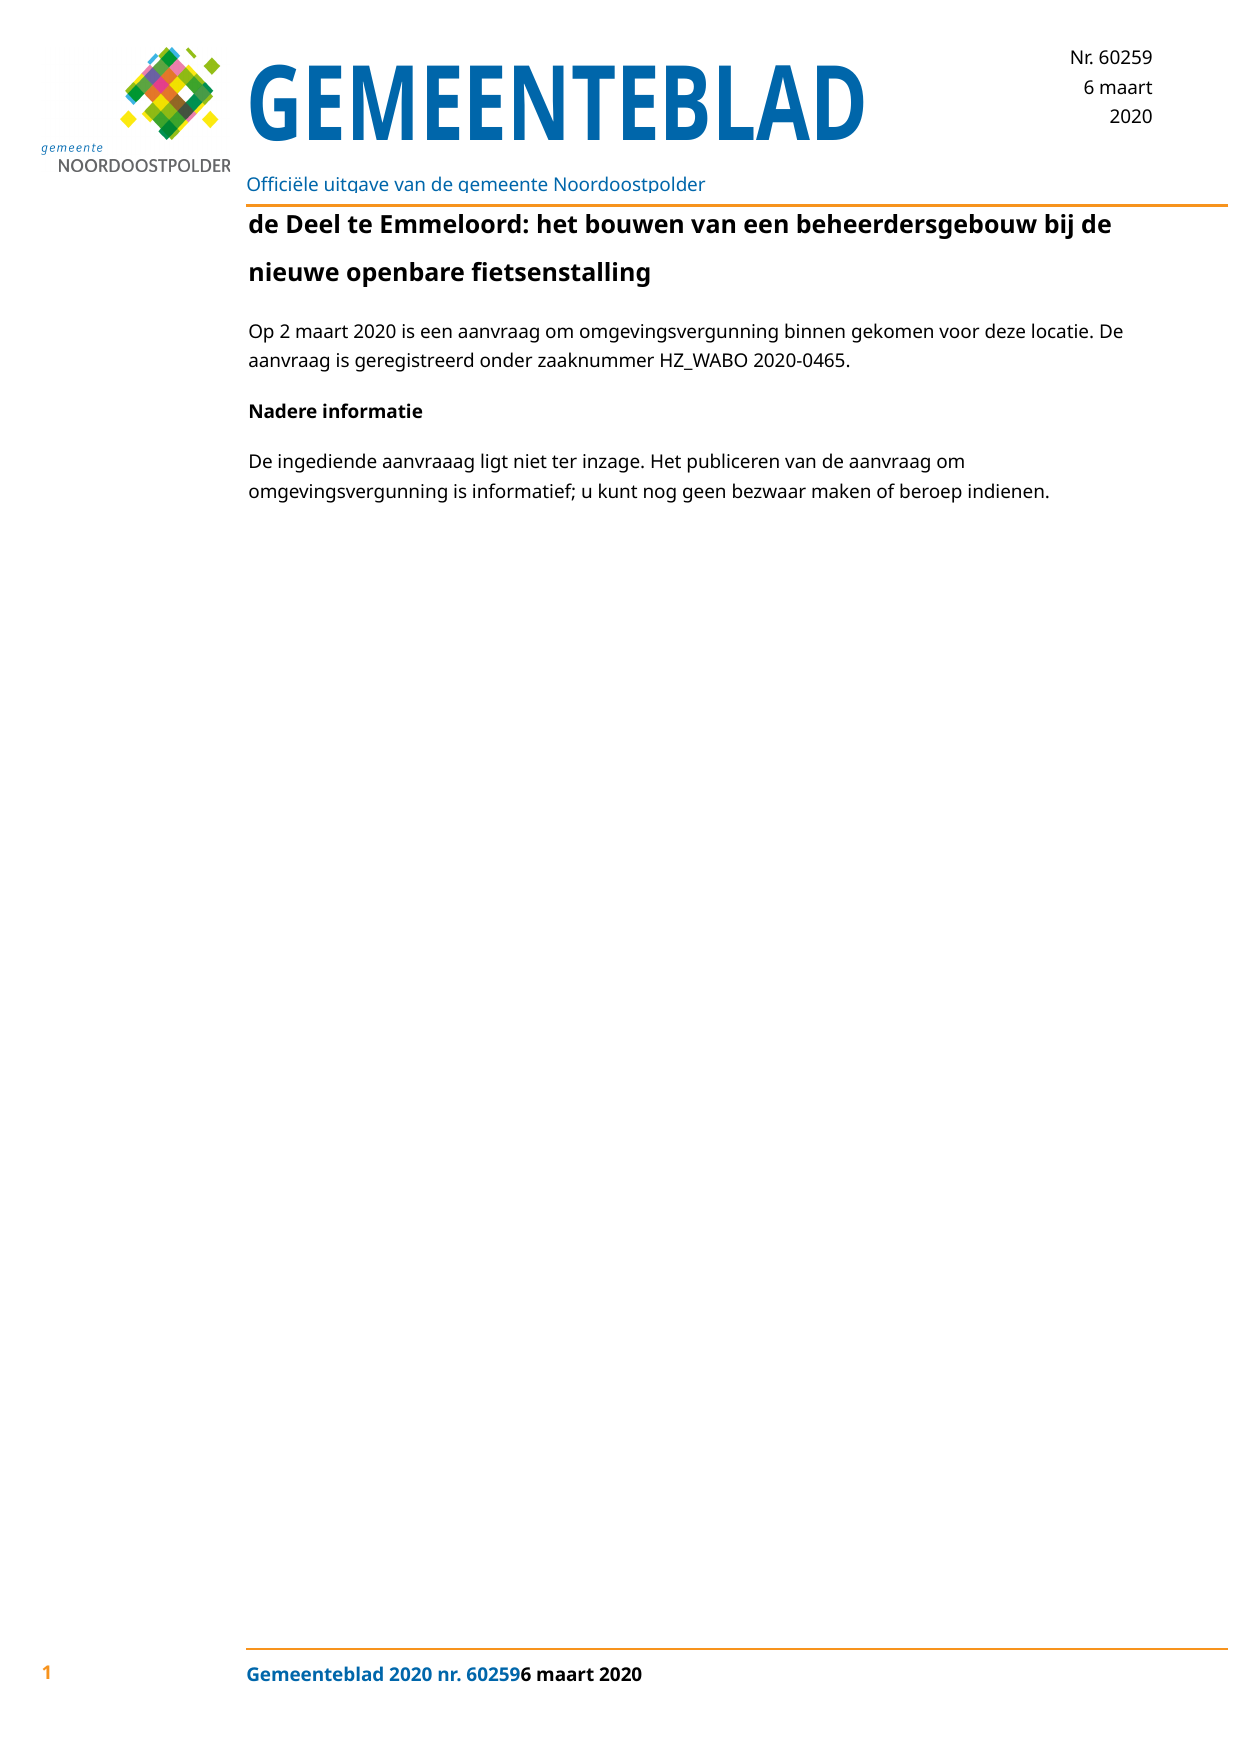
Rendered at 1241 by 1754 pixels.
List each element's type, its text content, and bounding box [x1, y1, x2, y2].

picture [41, 47, 231, 172]
text Op 2 maart 2020 is een aanvraag om omgevingsvergunning binnen gekomen voor deze locatie. De aanvraag is geregistreerd onder zaaknummer HZ_WABO 2020-0465. [248, 318, 1152, 373]
text Nadere informatie [248, 398, 1152, 424]
text De ingediende aanvraaag ligt niet ter inzage. Het publiceren van de aanvraag om omgevingsvergunning is informatief; u kunt nog geen bezwaar maken of beroep indienen. [248, 448, 1152, 504]
text de Deel te Emmeloord: het bouwen van een beheerdersgebouw bij de nieuwe openbare fietsenstalling [248, 207, 1152, 288]
